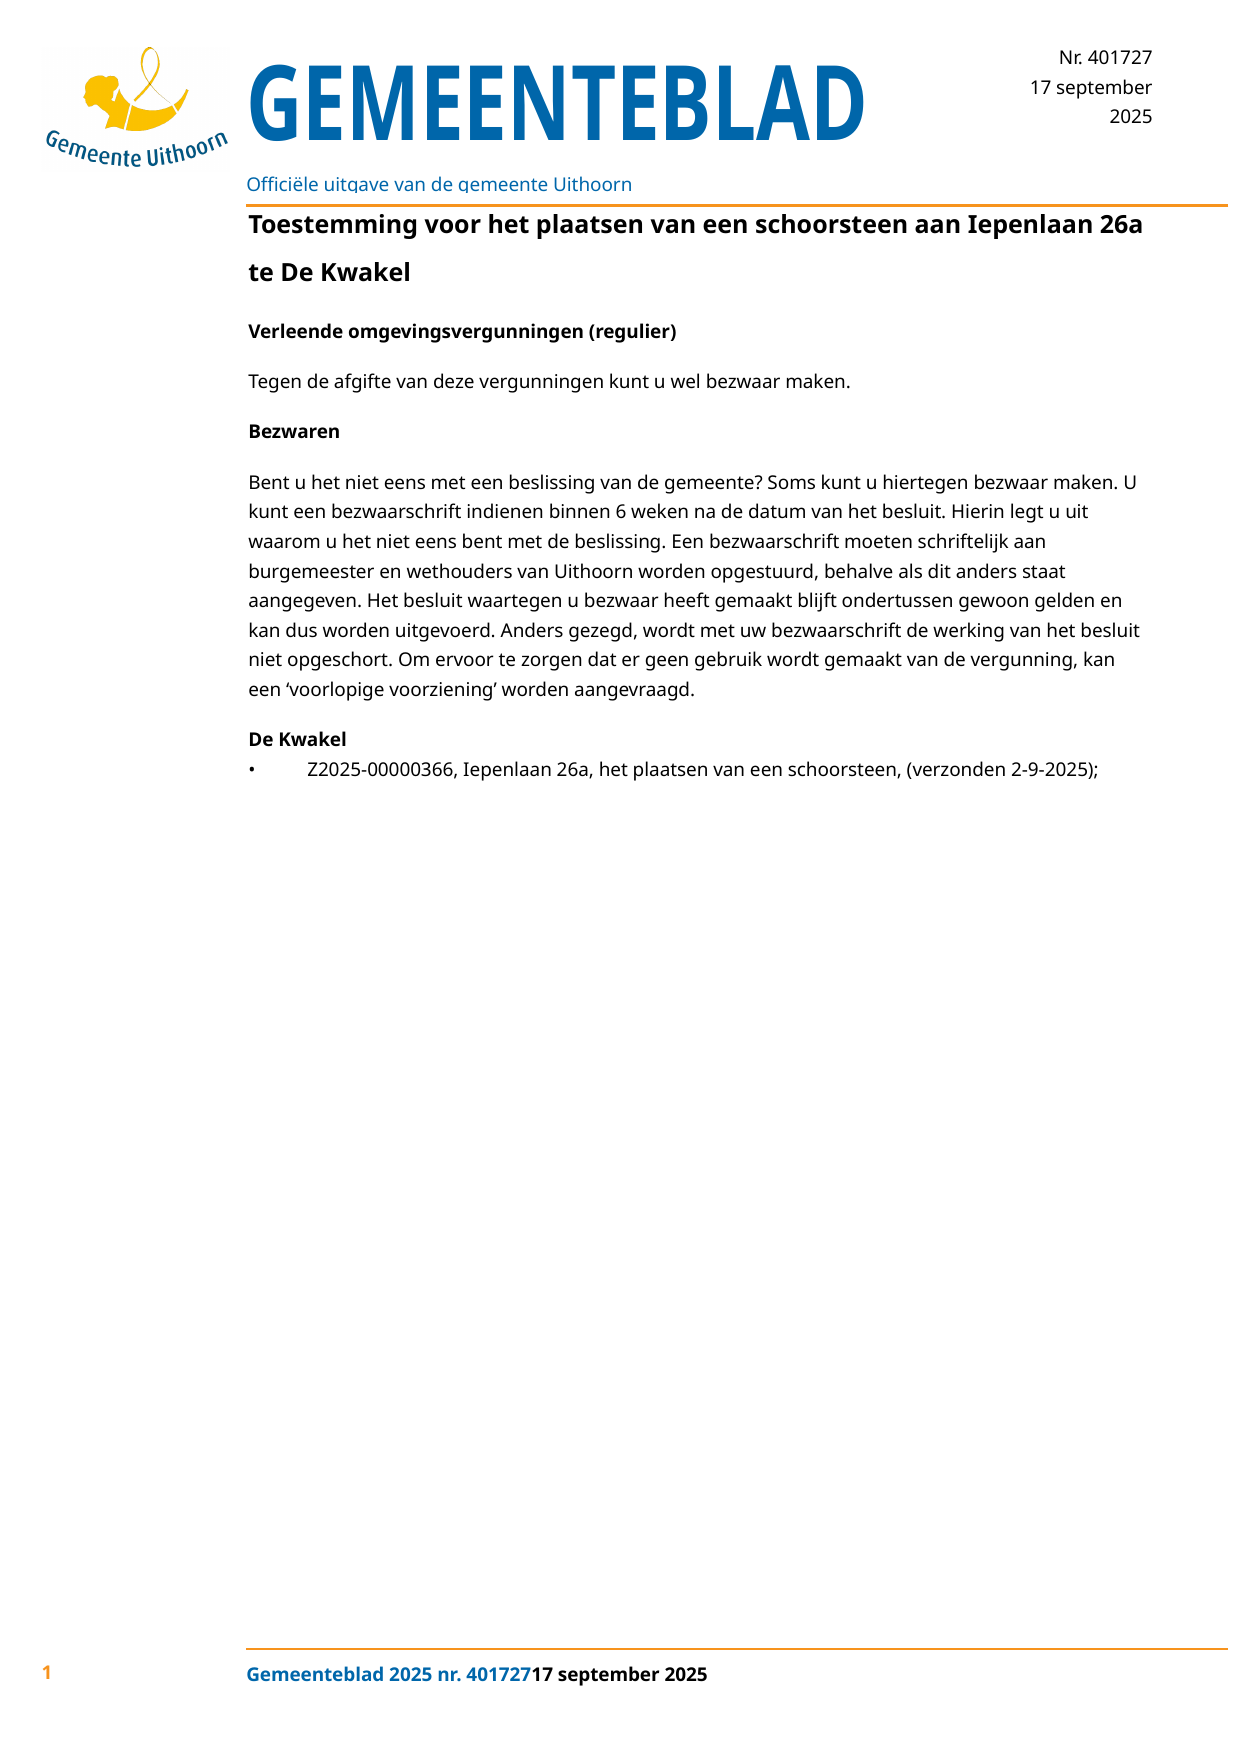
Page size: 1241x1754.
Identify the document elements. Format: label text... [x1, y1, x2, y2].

text Bent u het niet eens met een beslissing van de gemeente? Soms kunt u hiertegen bezwaar maken. U kunt een bezwaarschrift indienen binnen 6 weken na de datum van het besluit. Hierin legt u uit waarom u het niet eens bent met de beslissing. Een bezwaarschrift moeten schriftelijk aan burgemeester en wethouders van Uithoorn worden opgestuurd, behalve als dit anders staat aangegeven. Het besluit waartegen u bezwaar heeft gemaakt blijft ondertussen gewoon gelden en kan dus worden uitgevoerd. Anders gezegd, wordt met uw bezwaarschrift de werking van het besluit niet opgeschort. Om ervoor te zorgen dat er geen gebruik wordt gemaakt van de vergunning, kan een ‘voorlopige voorziening’ worden aangevraagd. [248, 469, 1152, 702]
text Bezwaren [248, 419, 1152, 444]
text Verleende omgevingsvergunningen (regulier) [248, 318, 1152, 344]
text Tegen de afgifte van deze vergunningen kunt u wel bezwaar maken. [248, 368, 1152, 394]
text De Kwakel [248, 727, 1152, 752]
list Z2025-00000366, Iepenlaan 26a, het plaatsen van een schoorsteen, (verzonden 2-9-2025); [248, 756, 1152, 782]
text Toestemming voor het plaatsen van een schoorsteen aan Iepenlaan 26a te De Kwakel [248, 207, 1152, 288]
picture [41, 47, 231, 172]
